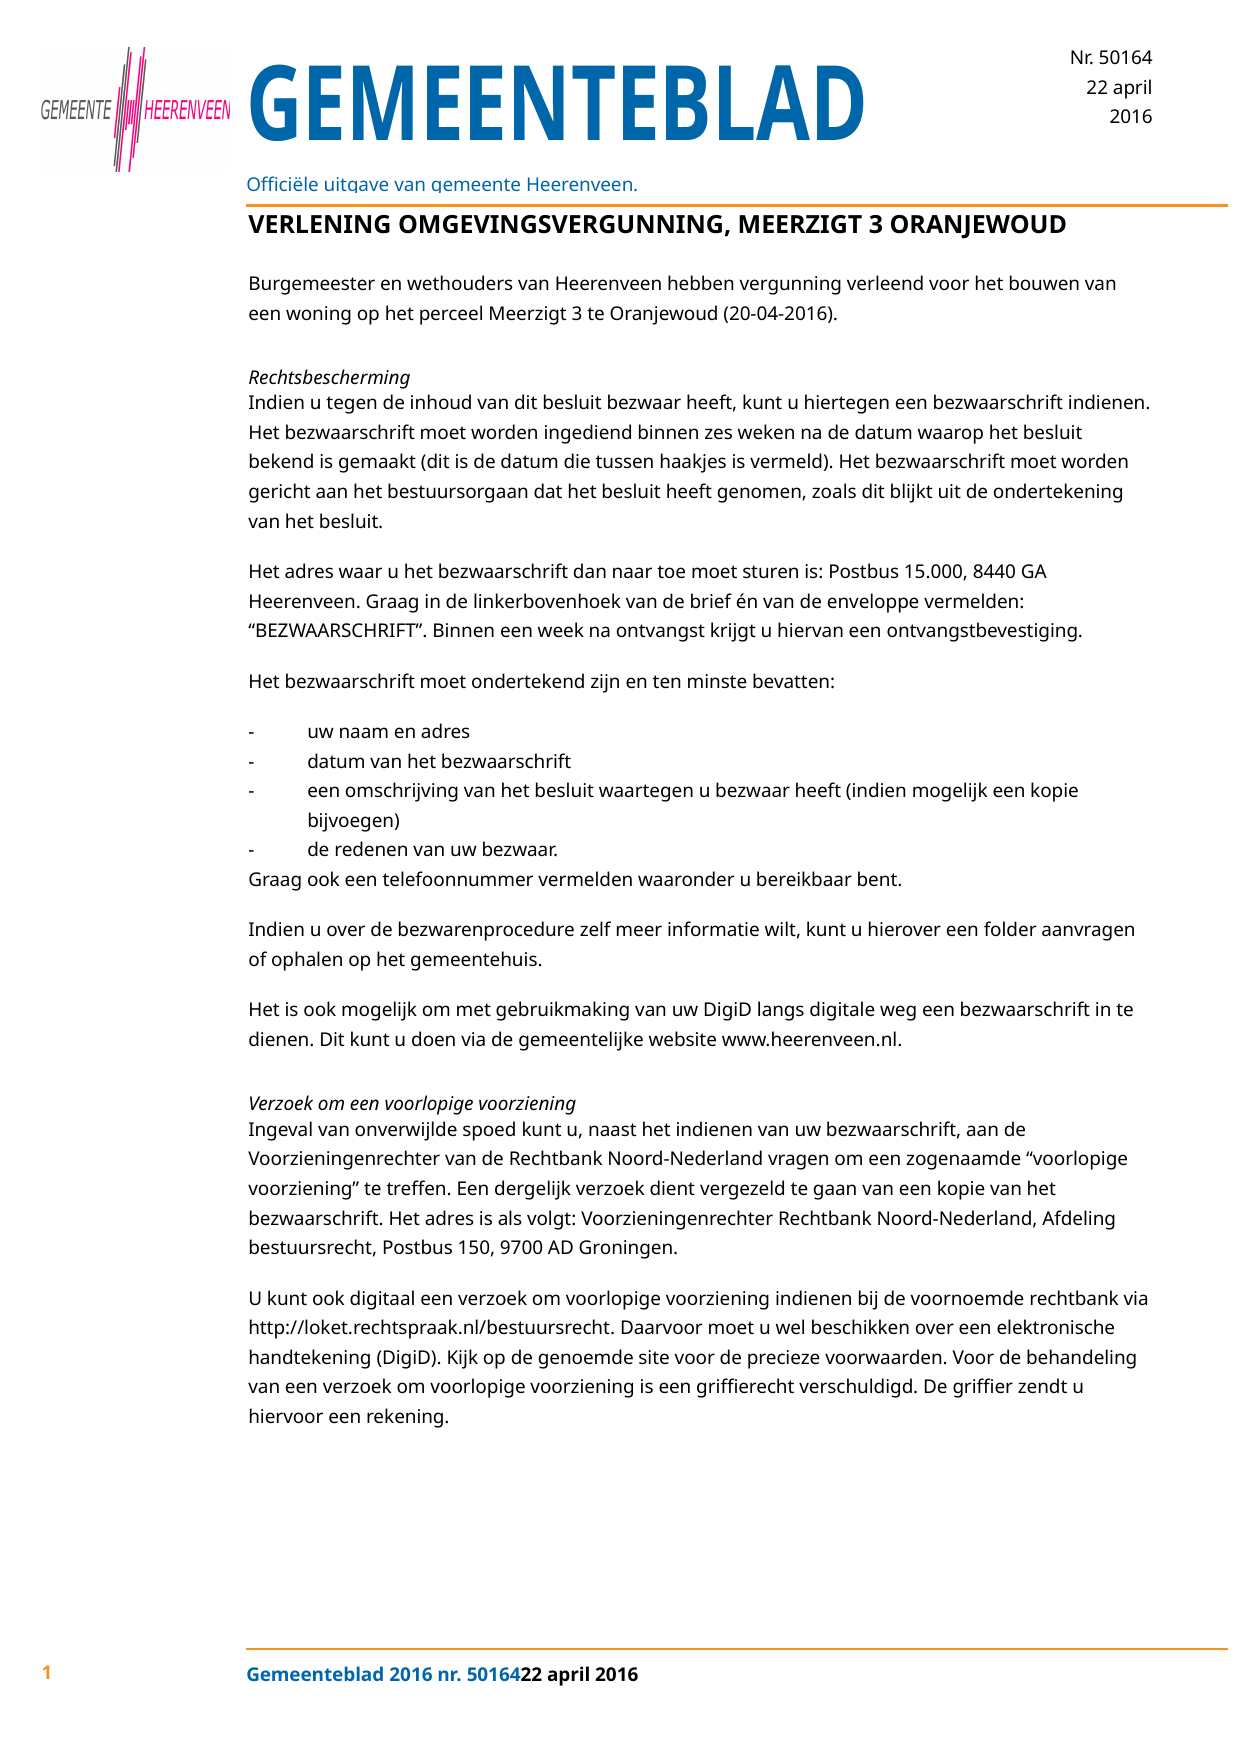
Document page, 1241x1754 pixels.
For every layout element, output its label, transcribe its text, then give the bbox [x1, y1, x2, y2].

text Indien u over de bezwarenprocedure zelf meer informatie wilt, kunt u hierover een folder aanvragen of ophalen op het gemeentehuis. [248, 917, 1152, 972]
text Graag ook een telefoonnummer vermelden waaronder u bereikbaar bent. [248, 866, 1152, 892]
text Het is ook mogelijk om met gebruikmaking van uw DigiD langs digitale weg een bezwaarschrift in te dienen. Dit kunt u doen via de gemeentelijke website www.heerenveen.nl. [248, 997, 1152, 1052]
text VERLENING OMGEVINGSVERGUNNING, MEERZIGT 3 ORANJEWOUD [248, 207, 1152, 241]
list datum van het bezwaarschrift [248, 748, 1152, 774]
text Indien u tegen de inhoud van dit besluit bezwaar heeft, kunt u hiertegen een bezwaarschrift indienen. Het bezwaarschrift moet worden ingediend binnen zes weken na de datum waarop het besluit bekend is gemaakt (dit is de datum die tussen haakjes is vermeld). Het bezwaarschrift moet worden gericht aan het bestuursorgaan dat het besluit heeft genomen, zoals dit blijkt uit de ondertekening van het besluit. [248, 389, 1152, 534]
text Rechtsbescherming [248, 364, 1152, 389]
text Burgemeester en wethouders van Heerenveen hebben vergunning verleend voor het bouwen van een woning op het perceel Meerzigt 3 te Oranjewoud (20-04-2016). [248, 270, 1152, 326]
text U kunt ook digitaal een verzoek om voorlopige voorziening indienen bij de voornoemde rechtbank via http://loket.rechtspraak.nl/bestuursrecht. Daarvoor moet u wel beschikken over een elektronische handtekening (DigiD). Kijk op de genoemde site voor de precieze voorwaarden. Voor de behandeling van een verzoek om voorlopige voorziening is een griffierecht verschuldigd. De griffier zendt u hiervoor een rekening. [248, 1285, 1152, 1429]
text Het adres waar u het bezwaarschrift dan naar toe moet sturen is: Postbus 15.000, 8440 GA Heerenveen. Graag in de linkerbovenhoek van de brief én van de enveloppe vermelden: “BEZWAARSCHRIFT”. Binnen een week na ontvangst krijgt u hiervan een ontvangstbevestiging. [248, 558, 1152, 643]
list uw naam en adres [248, 718, 1152, 744]
text Ingeval van onverwijlde spoed kunt u, naast het indienen van uw bezwaarschrift, aan de Voorzieningenrechter van de Rechtbank Noord-Nederland vragen om een zogenaamde “voorlopige voorziening” te treffen. Een dergelijk verzoek dient vergezeld te gaan van een kopie van het bezwaarschrift. Het adres is als volgt: Voorzieningenrechter Rechtbank Noord-Nederland, Afdeling bestuursrecht, Postbus 150, 9700 AD Groningen. [248, 1116, 1152, 1260]
text Het bezwaarschrift moet ondertekend zijn en ten minste bevatten: [248, 668, 1152, 694]
list een omschrijving van het besluit waartegen u bezwaar heeft (indien mogelijk een kopie bijvoegen) [248, 777, 1152, 833]
text Verzoek om een voorlopige voorziening [248, 1090, 1152, 1116]
picture [41, 47, 231, 172]
list de redenen van uw bezwaar. [248, 837, 1152, 862]
